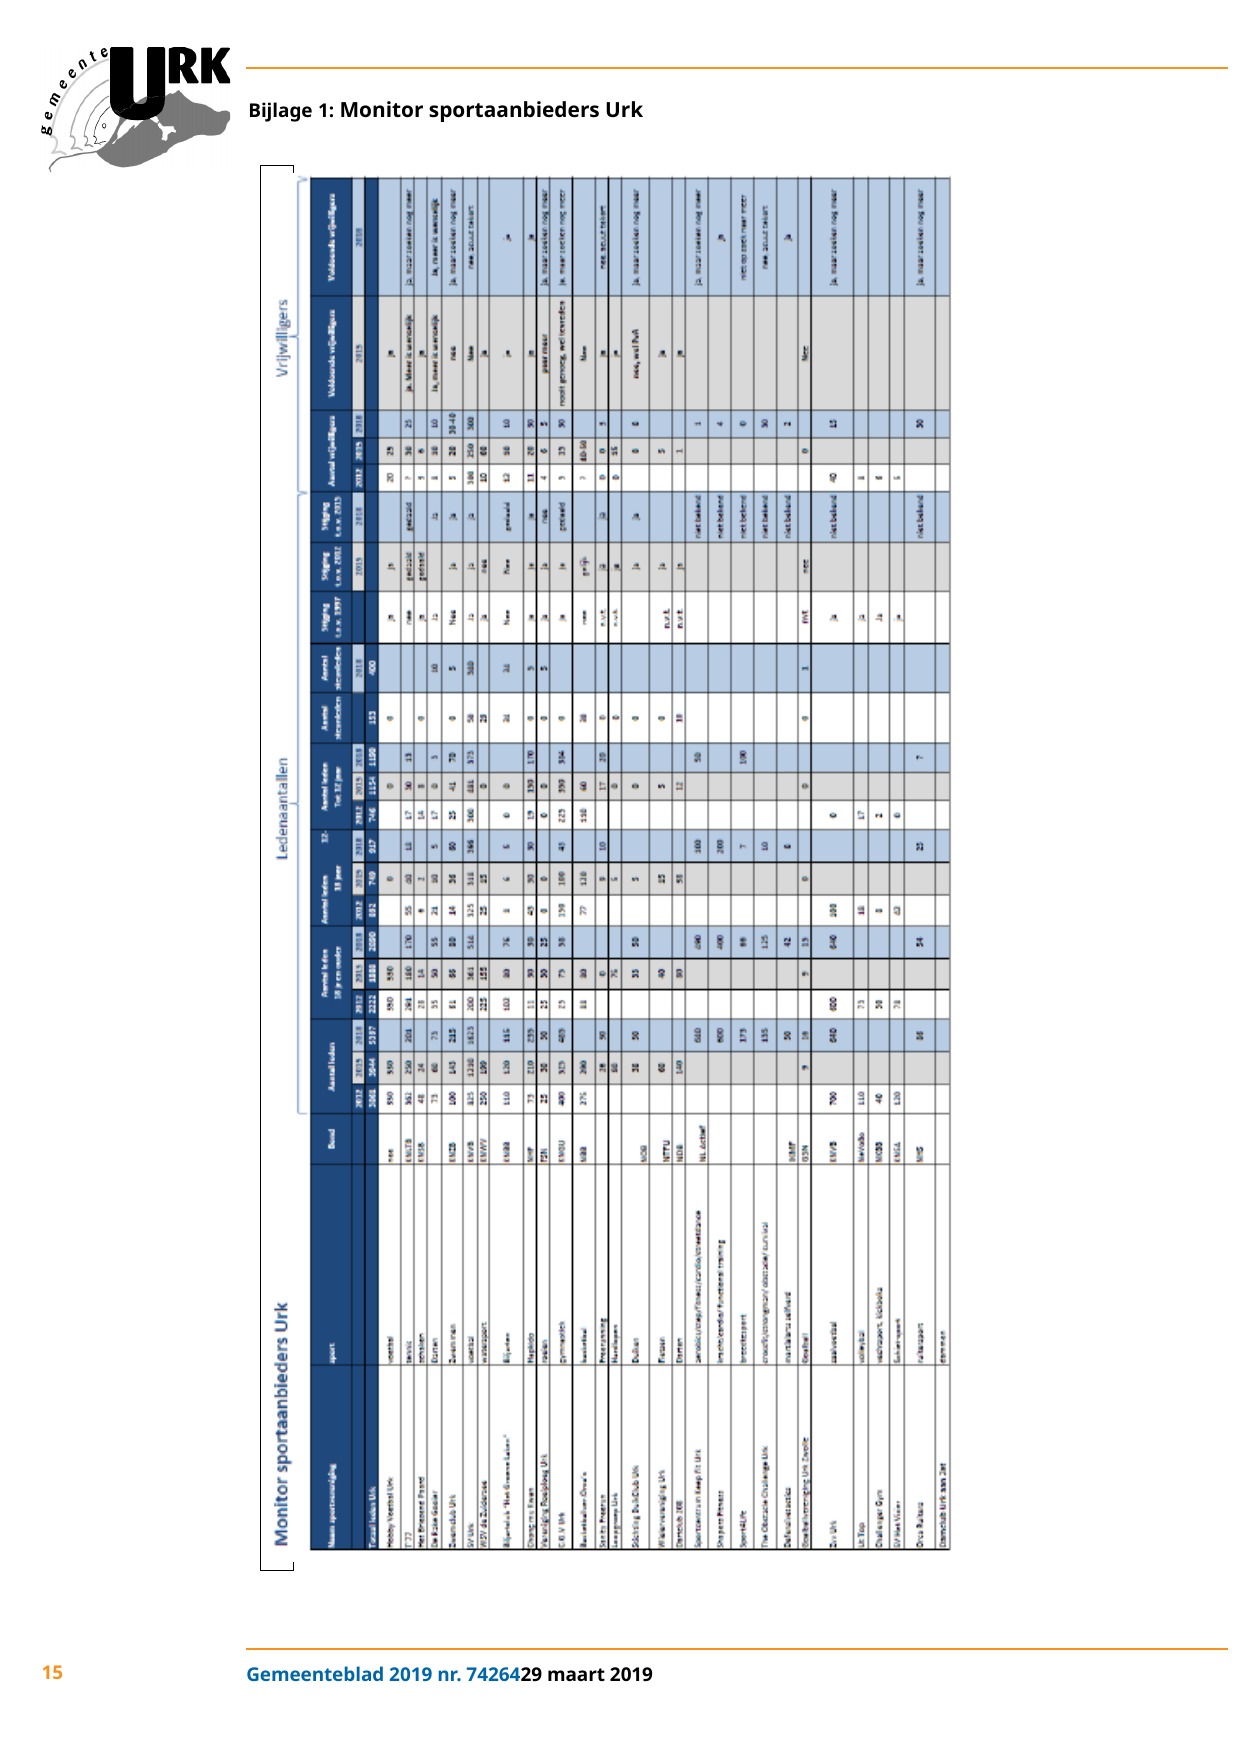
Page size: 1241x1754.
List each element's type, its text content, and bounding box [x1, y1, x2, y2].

text Bijlage 1: Monitor sportaanbieders Urk [248, 95, 1152, 123]
picture [268, 173, 956, 1562]
picture [41, 47, 231, 172]
